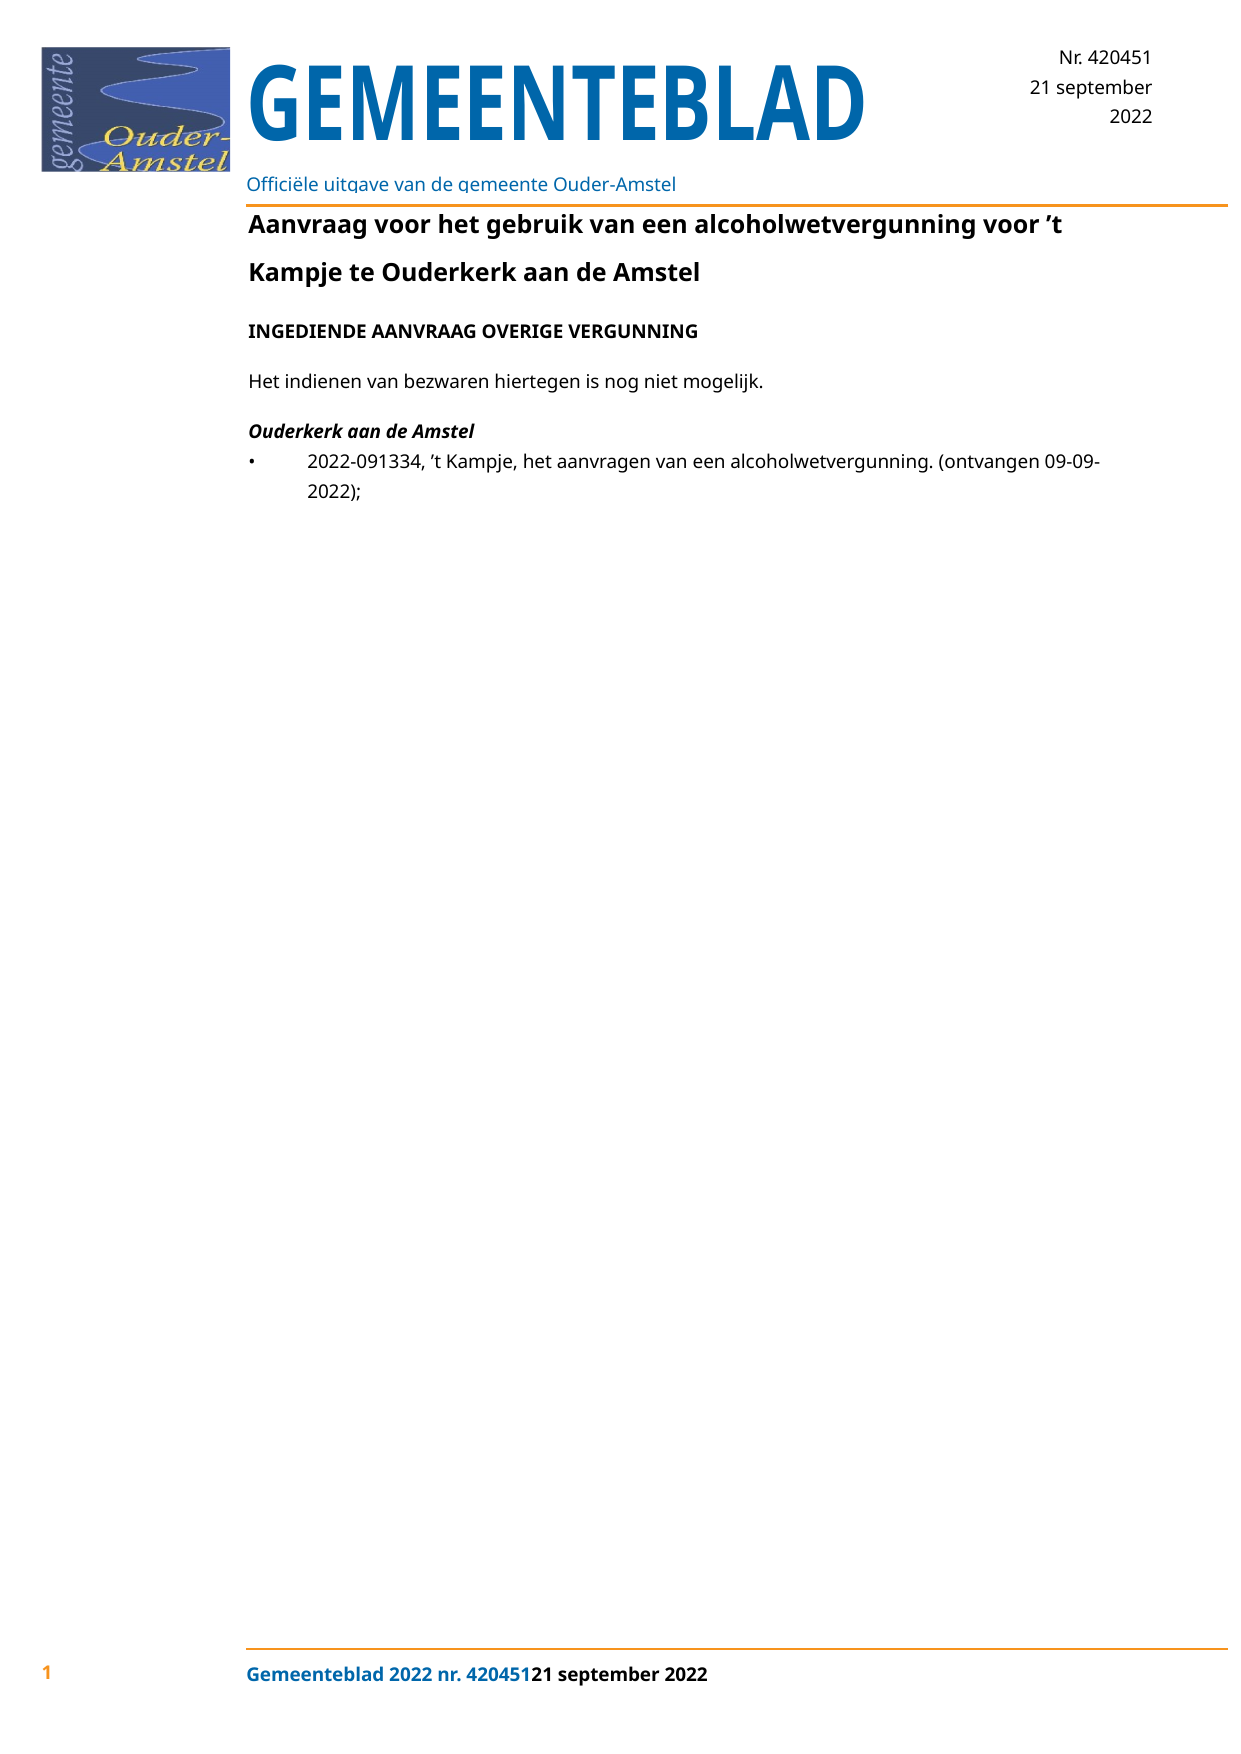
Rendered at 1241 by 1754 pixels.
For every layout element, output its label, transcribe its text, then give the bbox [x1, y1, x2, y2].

picture [41, 47, 231, 172]
text Ouderkerk aan de Amstel [248, 419, 1152, 444]
text INGEDIENDE AANVRAAG OVERIGE VERGUNNING [248, 318, 1152, 344]
text Het indienen van bezwaren hiertegen is nog niet mogelijk. [248, 368, 1152, 394]
list 2022-091334, ’t Kampje, het aanvragen van een alcoholwetvergunning. (ontvangen 09-09-2022); [248, 448, 1152, 504]
text Aanvraag voor het gebruik van een alcoholwetvergunning voor ’t Kampje te Ouderkerk aan de Amstel [248, 207, 1152, 288]
